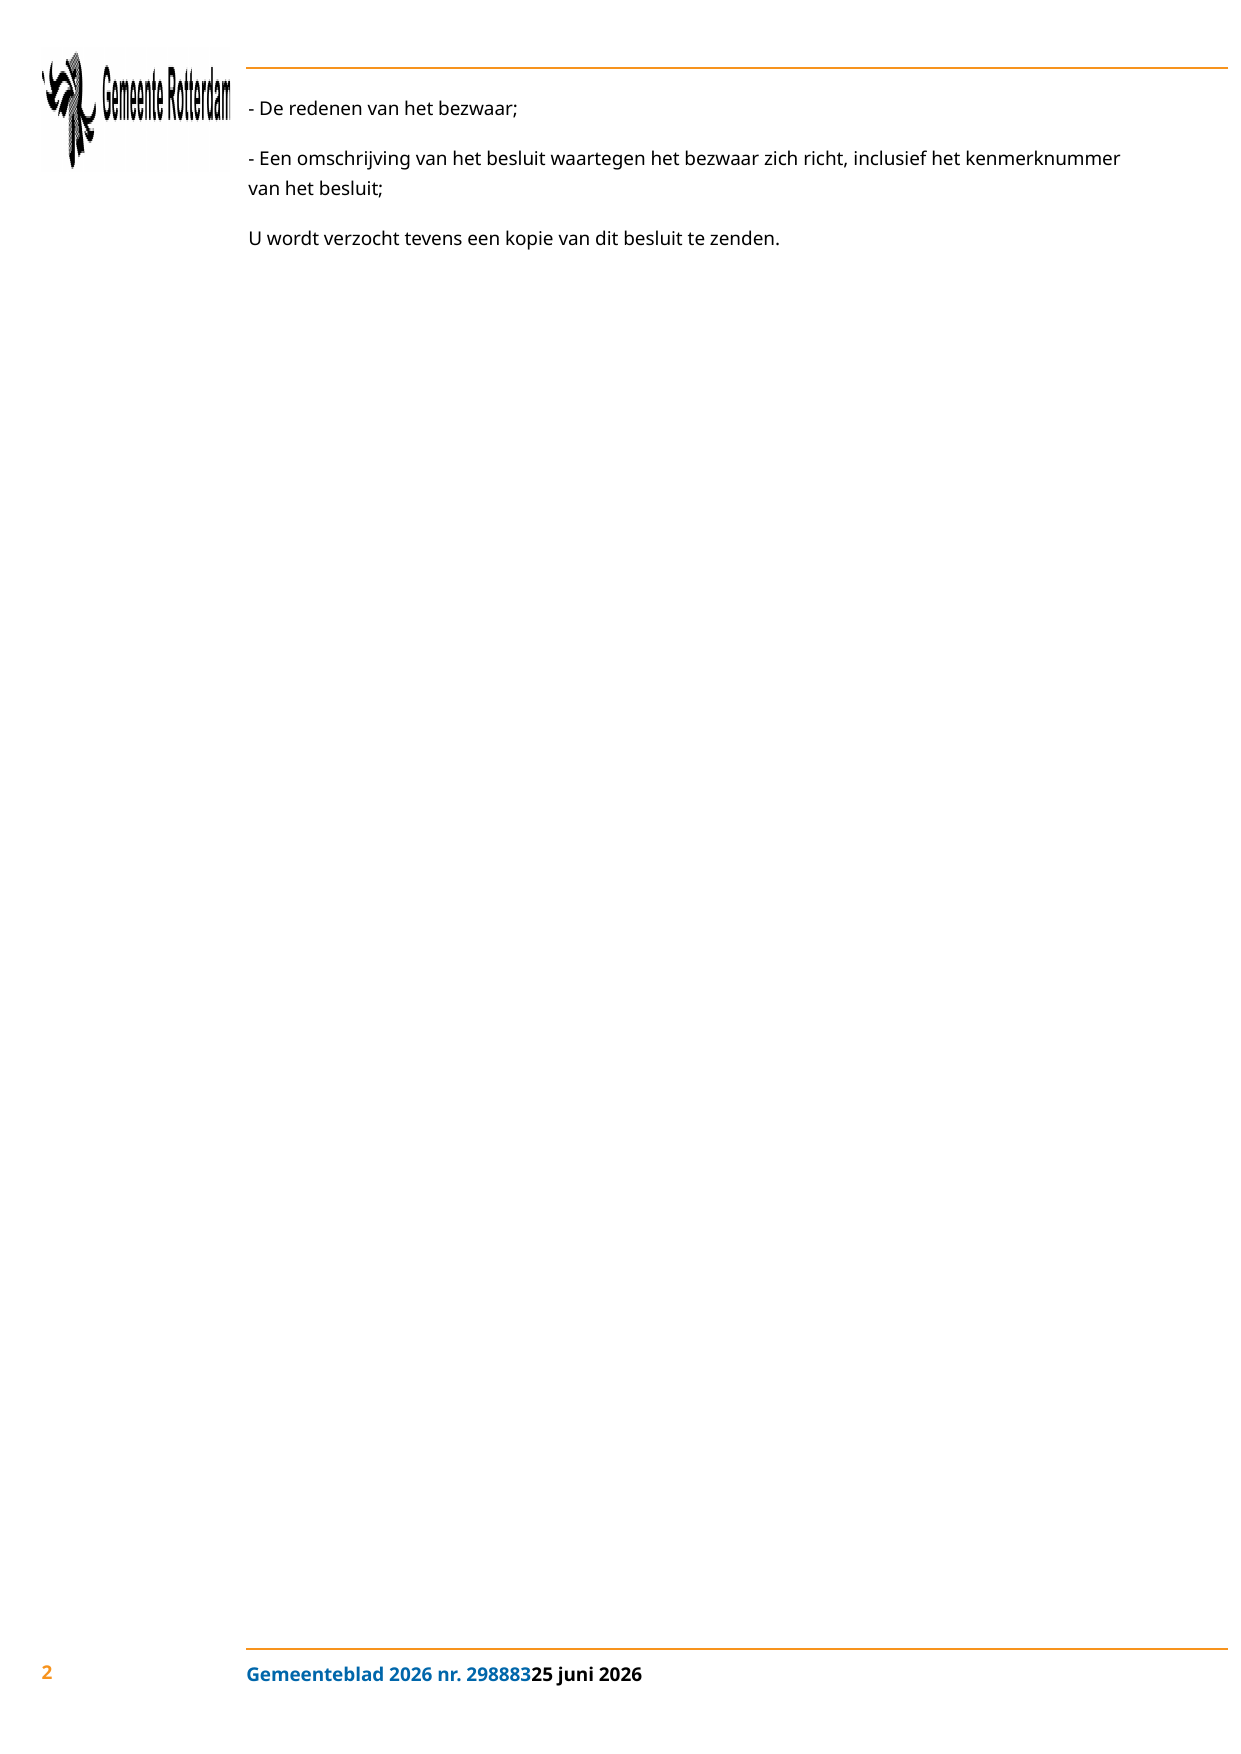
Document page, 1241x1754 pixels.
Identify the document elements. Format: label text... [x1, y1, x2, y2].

picture [41, 47, 231, 172]
text - Een omschrijving van het besluit waartegen het bezwaar zich richt, inclusief het kenmerknummer van het besluit; [248, 145, 1152, 201]
text - De redenen van het bezwaar; [248, 95, 1152, 121]
text U wordt verzocht tevens een kopie van dit besluit te zenden. [248, 225, 1152, 251]
